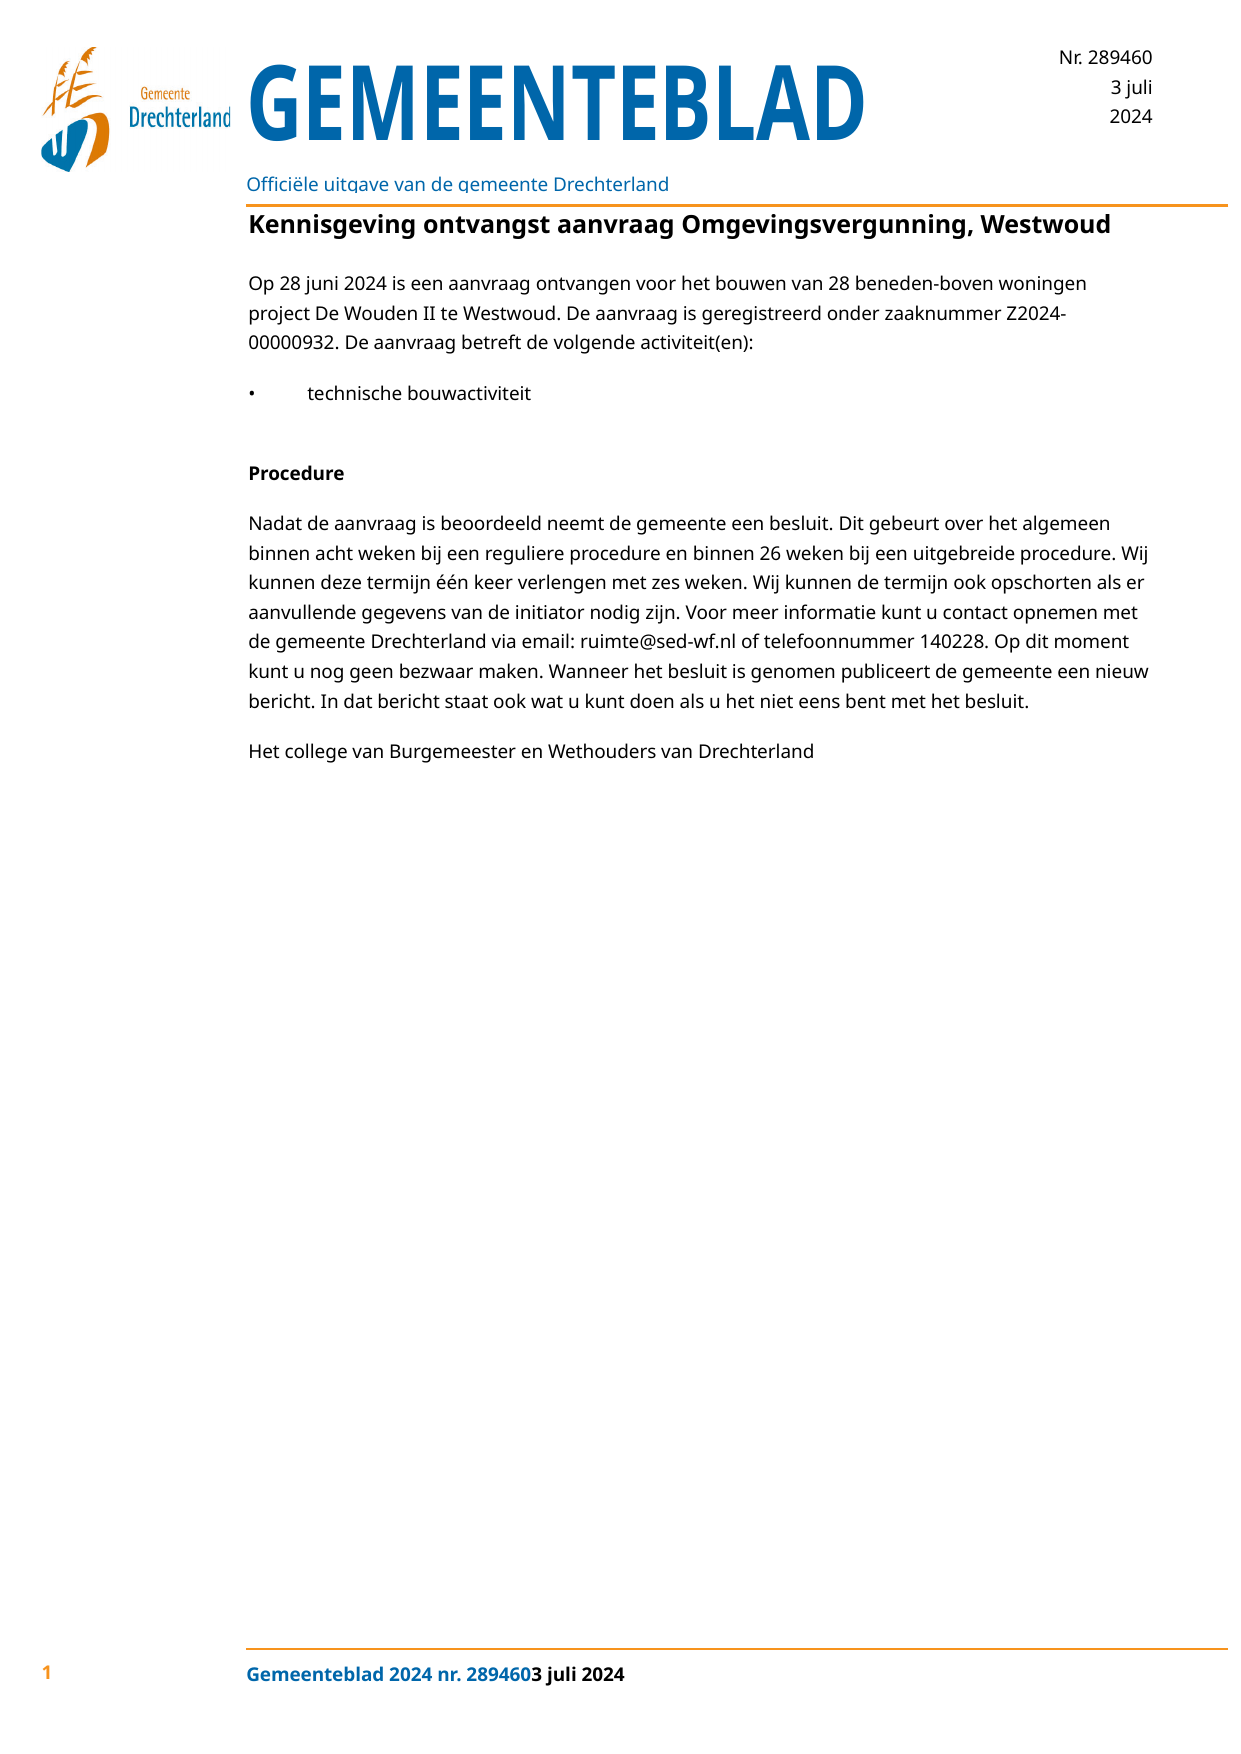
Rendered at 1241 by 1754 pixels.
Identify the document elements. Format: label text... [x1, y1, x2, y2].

text Kennisgeving ontvangst aanvraag Omgevingsvergunning, Westwoud [248, 207, 1152, 241]
text Procedure [248, 460, 1152, 486]
picture [41, 47, 231, 172]
text Op 28 juni 2024 is een aanvraag ontvangen voor het bouwen van 28 beneden-boven woningen project De Wouden II te Westwoud. De aanvraag is geregistreerd onder zaaknummer Z2024-00000932. De aanvraag betreft de volgende activiteit(en): [248, 270, 1152, 355]
text Het college van Burgemeester en Wethouders van Drechterland [248, 738, 1152, 764]
picture [226, 115, 231, 124]
list technische bouwactiviteit [248, 380, 1152, 406]
picture [41, 158, 64, 172]
text Nadat de aanvraag is beoordeeld neemt de gemeente een besluit. Dit gebeurt over het algemeen binnen acht weken bij een reguliere procedure en binnen 26 weken bij een uitgebreide procedure. Wij kunnen deze termijn één keer verlengen met zes weken. Wij kunnen de termijn ook opschorten als er aanvullende gegevens van de initiator nodig zijn. Voor meer informatie kunt u contact opnemen met de gemeente Drechterland via email: ruimte@sed-wf.nl of telefoonnummer 140228. Op dit moment kunt u nog geen bezwaar maken. Wanneer het besluit is genomen publiceert de gemeente een nieuw bericht. In dat bericht staat ook wat u kunt doen als u het niet eens bent met het besluit. [248, 510, 1152, 713]
